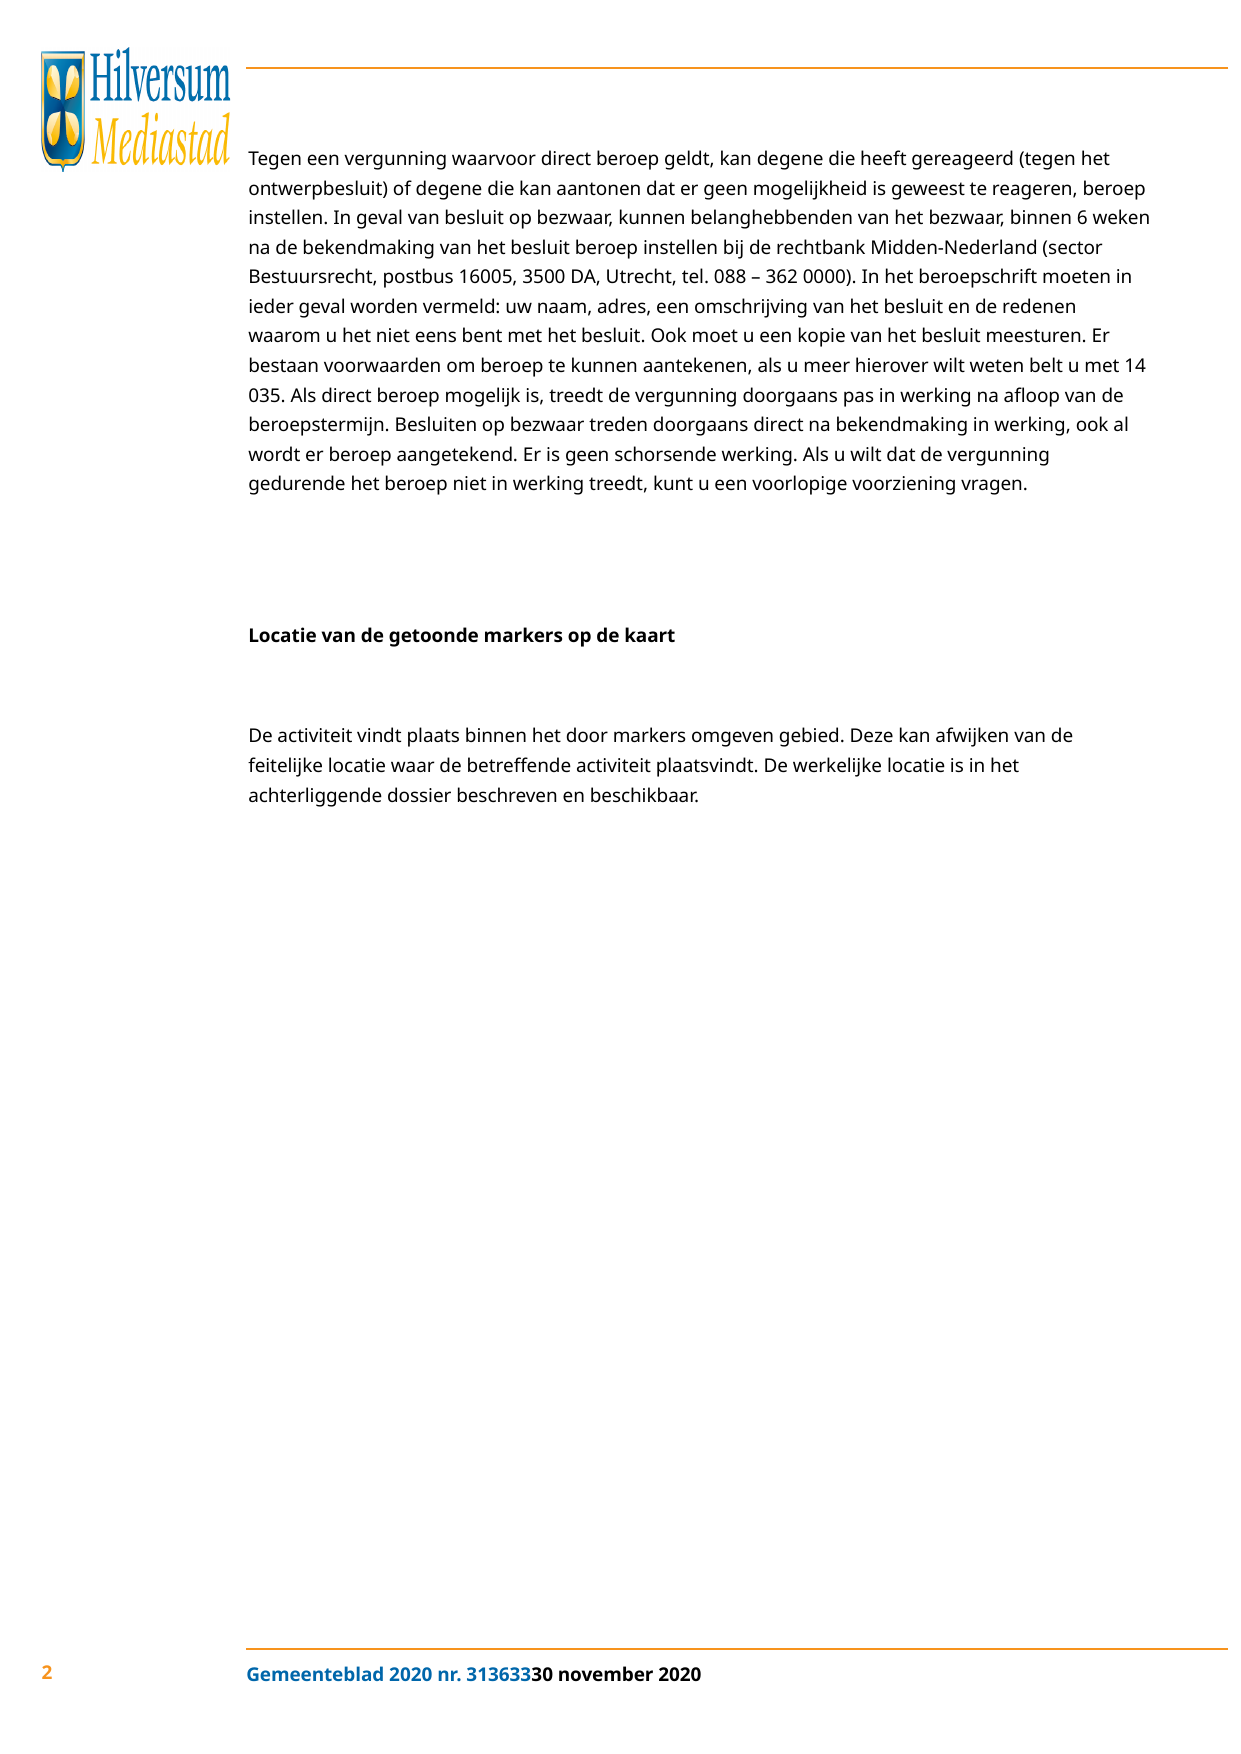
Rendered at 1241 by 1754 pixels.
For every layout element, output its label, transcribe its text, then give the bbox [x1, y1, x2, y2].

text Locatie van de getoonde markers op de kaart [248, 622, 1152, 648]
text Tegen een vergunning waarvoor direct beroep geldt, kan degene die heeft gereageerd (tegen het ontwerpbesluit) of degene die kan aantonen dat er geen mogelijkheid is geweest te reageren, beroep instellen. In geval van besluit op bezwaar, kunnen belanghebbenden van het bezwaar, binnen 6 weken na de bekendmaking van het besluit beroep instellen bij de rechtbank Midden-Nederland (sector Bestuursrecht, postbus 16005, 3500 DA, Utrecht, tel. 088 – 362 0000). In het beroepschrift moeten in ieder geval worden vermeld: uw naam, adres, een omschrijving van het besluit en de redenen waarom u het niet eens bent met het besluit. Ook moet u een kopie van het besluit meesturen. Er bestaan voorwaarden om beroep te kunnen aantekenen, als u meer hierover wilt weten belt u met 14 035. Als direct beroep mogelijk is, treedt de vergunning doorgaans pas in werking na afloop van de beroepstermijn. Besluiten op bezwaar treden doorgaans direct na bekendmaking in werking, ook al wordt er beroep aangetekend. Er is geen schorsende werking. Als u wilt dat de vergunning gedurende het beroep niet in werking treedt, kunt u een voorlopige voorziening vragen. [248, 145, 1152, 496]
picture [41, 47, 231, 172]
text De activiteit vindt plaats binnen het door markers omgeven gebied. Deze kan afwijken van de feitelijke locatie waar de betreffende activiteit plaatsvindt. De werkelijke locatie is in het achterliggende dossier beschreven en beschikbaar. [248, 723, 1152, 808]
